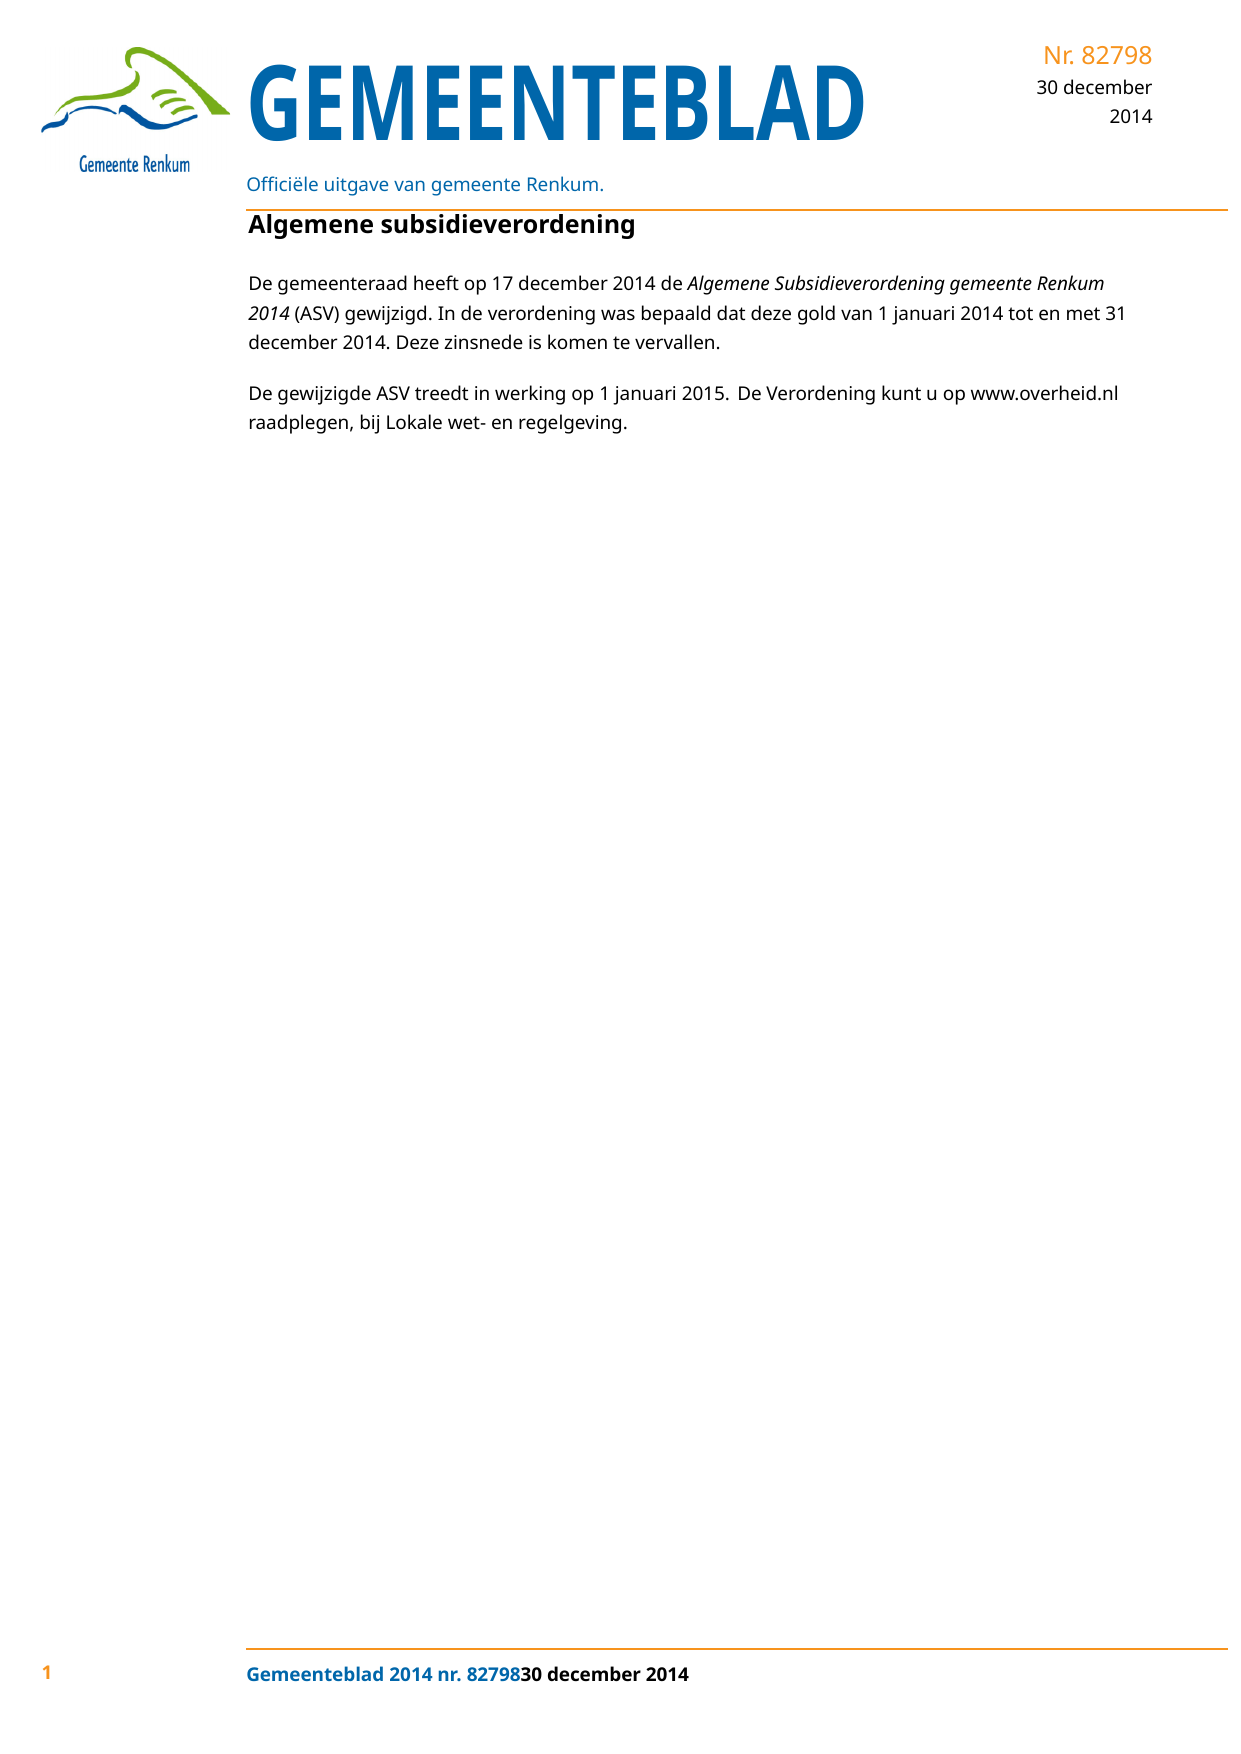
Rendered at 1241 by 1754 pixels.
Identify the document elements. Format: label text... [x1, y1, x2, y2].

text Algemene subsidieverordening [248, 211, 1152, 241]
picture [41, 47, 231, 172]
text De gewijzigde ASV treedt in werking op 1 januari 2015. De Verordening kunt u op www.overheid.nl raadplegen, bij Lokale wet- en regelgeving. [248, 380, 1152, 435]
text De gemeenteraad heeft op 17 december 2014 de Algemene Subsidieverordening gemeente Renkum 2014 (ASV) gewijzigd. In de verordening was bepaald dat deze gold van 1 januari 2014 tot en met 31 december 2014. Deze zinsnede is komen te vervallen. [248, 270, 1152, 355]
